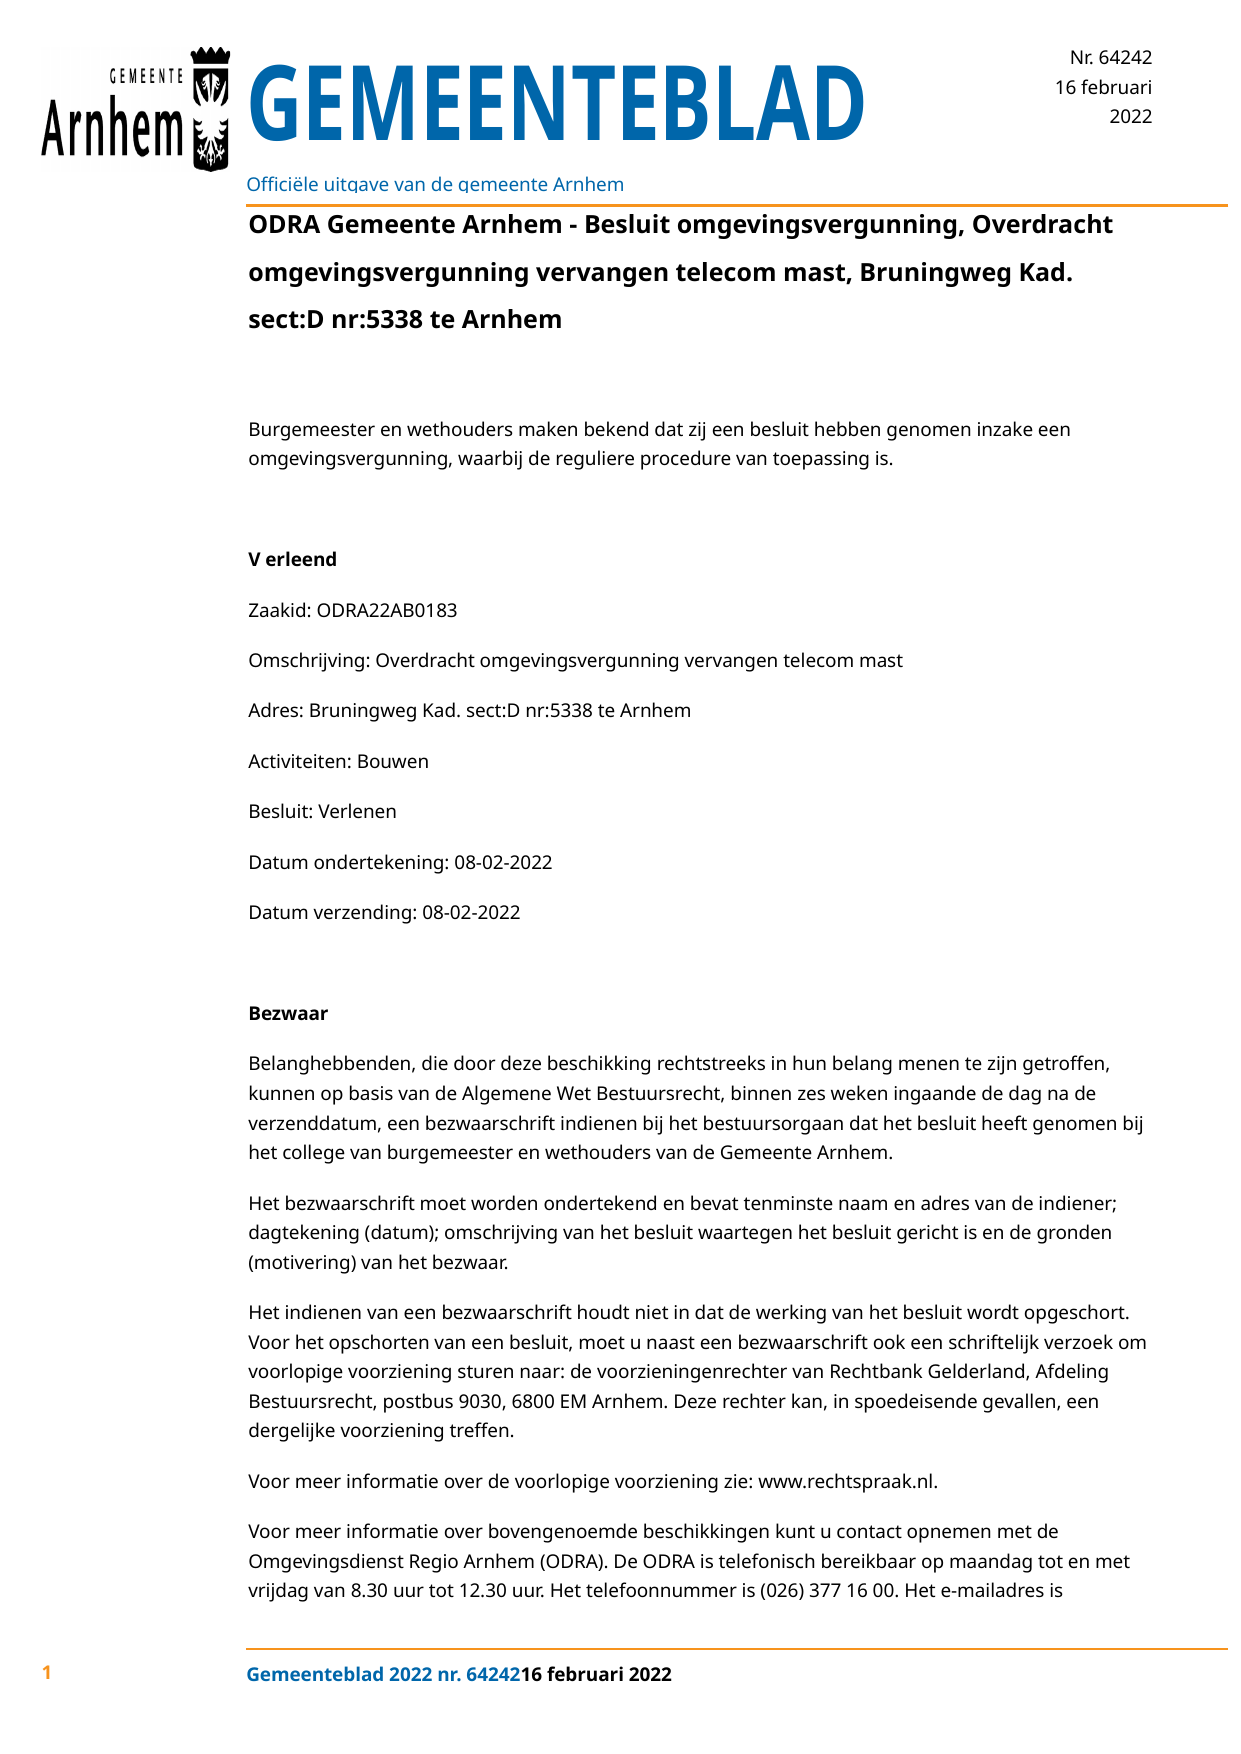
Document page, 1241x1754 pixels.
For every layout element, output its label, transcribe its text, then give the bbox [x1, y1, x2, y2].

text Datum ondertekening: 08-02-2022 [248, 849, 1152, 874]
text Bezwaar [248, 1000, 1152, 1026]
text Belanghebbenden, die door deze beschikking rechtstreeks in hun belang menen te zijn getroffen, kunnen op basis van de Algemene Wet Bestuursrecht, binnen zes weken ingaande de dag na de verzenddatum, een bezwaarschrift indienen bij het bestuursorgaan dat het besluit heeft genomen bij het college van burgemeester en wethouders van de Gemeente Arnhem. [248, 1051, 1152, 1165]
text Omschrijving: Overdracht omgevingsvergunning vervangen telecom mast [248, 647, 1152, 673]
text Datum verzending: 08-02-2022 [248, 899, 1152, 925]
text Het bezwaarschrift moet worden ondertekend en bevat tenminste naam en adres van de indiener; dagtekening (datum); omschrijving van het besluit waartegen het besluit gericht is en de gronden (motivering) van het bezwaar. [248, 1190, 1152, 1274]
text ODRA Gemeente Arnhem - Besluit omgevingsvergunning, Overdracht omgevingsvergunning vervangen telecom mast, Bruningweg Kad. sect:D nr:5338 te Arnhem [248, 207, 1152, 336]
text Voor meer informatie over de voorlopige voorziening zie: www.rechtspraak.nl. [248, 1468, 1152, 1494]
text Besluit: Verlenen [248, 798, 1152, 824]
text Activiteiten: Bouwen [248, 748, 1152, 774]
text Zaakid: ODRA22AB0183 [248, 597, 1152, 622]
text Burgemeester en wethouders maken bekend dat zij een besluit hebben genomen inzake een omgevingsvergunning, waarbij de reguliere procedure van toepassing is. [248, 416, 1152, 471]
text Adres: Bruningweg Kad. sect:D nr:5338 te Arnhem [248, 698, 1152, 723]
picture [41, 47, 231, 172]
text Het indienen van een bezwaarschrift houdt niet in dat de werking van het besluit wordt opgeschort. Voor het opschorten van een besluit, moet u naast een bezwaarschrift ook een schriftelijk verzoek om voorlopige voorziening sturen naar: de voorzieningenrechter van Rechtbank Gelderland, Afdeling Bestuursrecht, postbus 9030, 6800 EM Arnhem. Deze rechter kan, in spoedeisende gevallen, een dergelijke voorziening treffen. [248, 1299, 1152, 1443]
text V erleend [248, 546, 1152, 572]
text Voor meer informatie over bovengenoemde beschikkingen kunt u contact opnemen met de Omgevingsdienst Regio Arnhem (ODRA). De ODRA is telefonisch bereikbaar op maandag tot en met vrijdag van 8.30 uur tot 12.30 uur. Het telefoonnummer is (026) 377 16 00. Het e-mailadres is [248, 1518, 1152, 1603]
